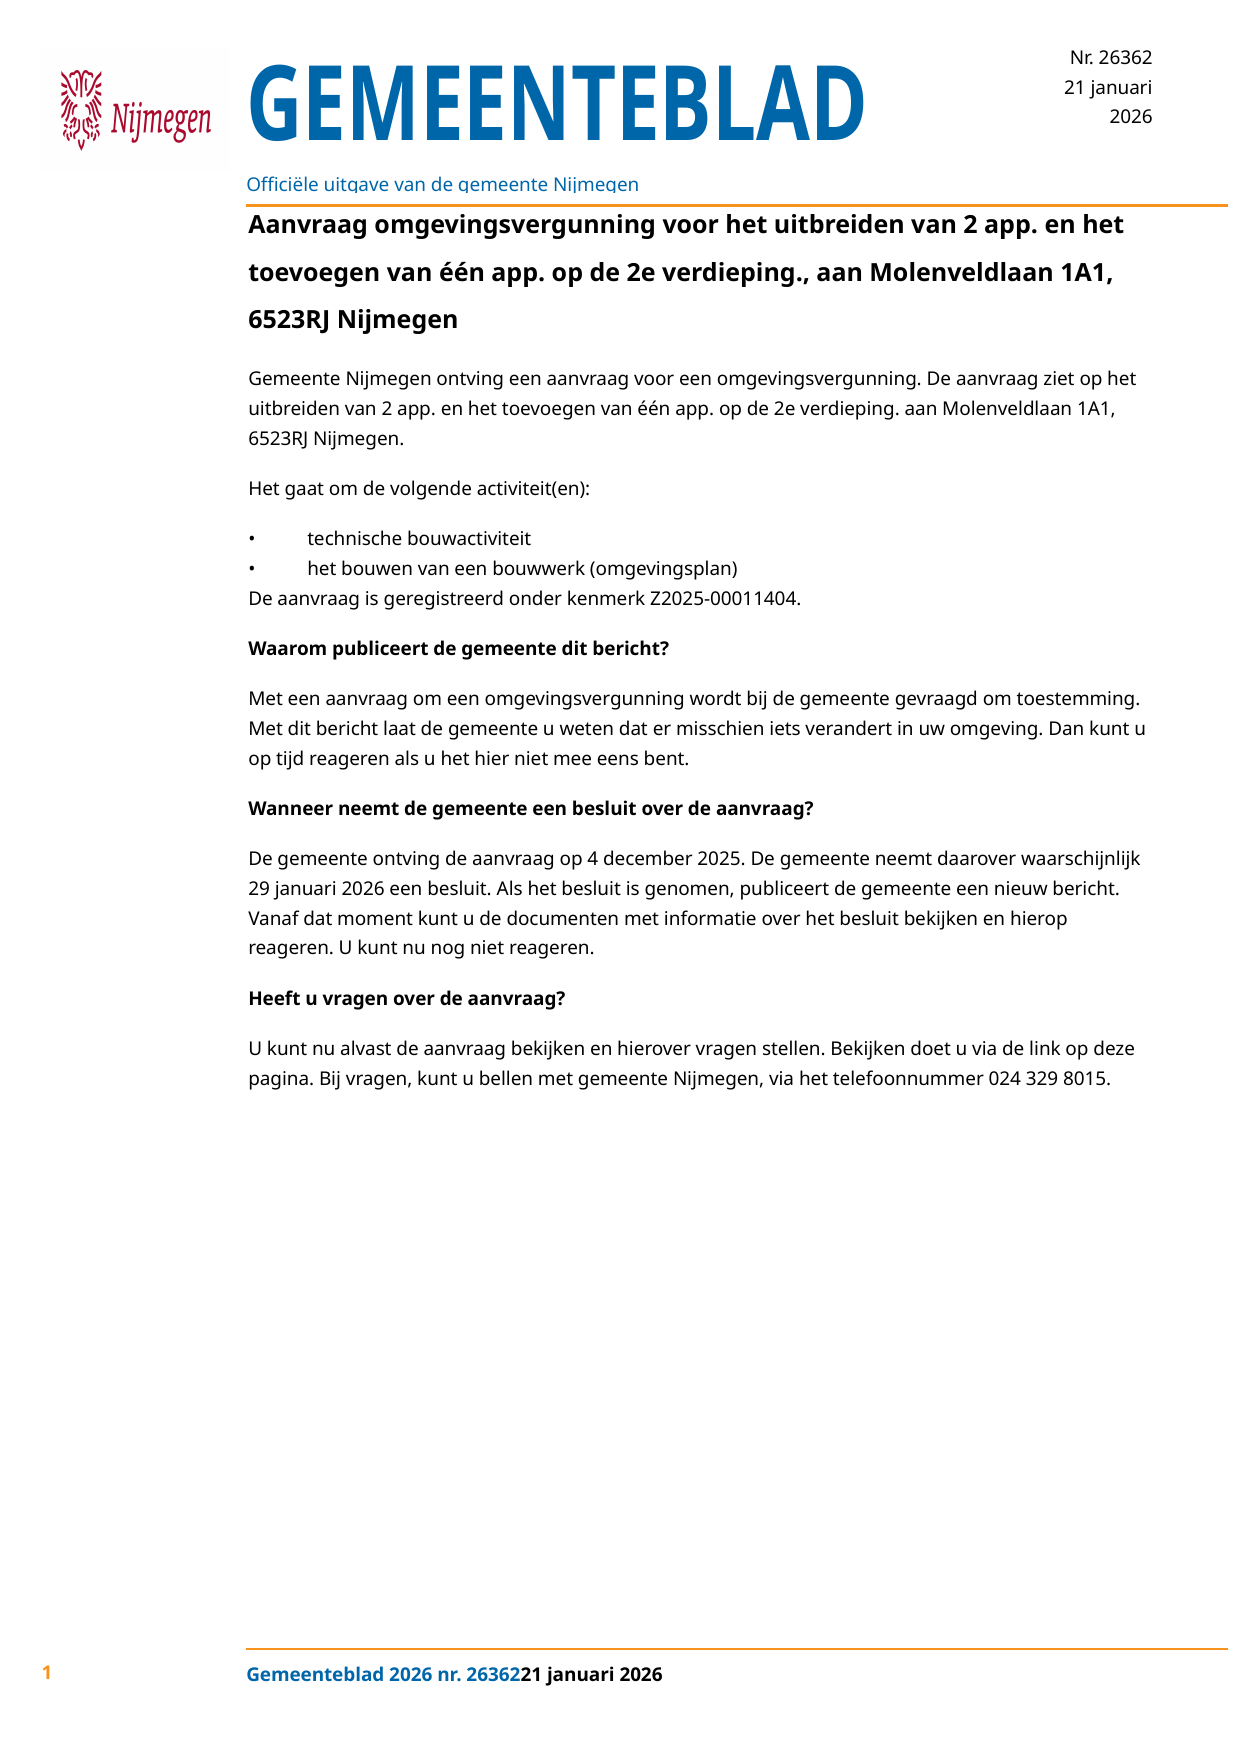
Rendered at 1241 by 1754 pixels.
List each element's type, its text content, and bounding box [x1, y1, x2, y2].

text U kunt nu alvast de aanvraag bekijken en hierover vragen stellen. Bekijken doet u via de link op deze pagina. Bij vragen, kunt u bellen met gemeente Nijmegen, via het telefoonnummer 024 329 8015. [248, 1035, 1152, 1090]
text Het gaat om de volgende activiteit(en): [248, 475, 1152, 501]
text Heeft u vragen over de aanvraag? [248, 985, 1152, 1010]
picture [41, 47, 231, 172]
list het bouwen van een bouwwerk (omgevingsplan) [248, 555, 1152, 581]
text Waarom publiceert de gemeente dit bericht? [248, 635, 1152, 661]
text De aanvraag is geregistreerd onder kenmerk Z2025-00011404. [248, 585, 1152, 610]
list technische bouwactiviteit [248, 526, 1152, 551]
text Met een aanvraag om een omgevingsvergunning wordt bij de gemeente gevraagd om toestemming. Met dit bericht laat de gemeente u weten dat er misschien iets verandert in uw omgeving. Dan kunt u op tijd reageren als u het hier niet mee eens bent. [248, 686, 1152, 770]
text Wanneer neemt de gemeente een besluit over de aanvraag? [248, 795, 1152, 821]
text Aanvraag omgevingsvergunning voor het uitbreiden van 2 app. en het toevoegen van één app. op de 2e verdieping., aan Molenveldlaan 1A1, 6523RJ Nijmegen [248, 207, 1152, 336]
text Gemeente Nijmegen ontving een aanvraag voor een omgevingsvergunning. De aanvraag ziet op het uitbreiden van 2 app. en het toevoegen van één app. op de 2e verdieping. aan Molenveldlaan 1A1, 6523RJ Nijmegen. [248, 366, 1152, 450]
text De gemeente ontving de aanvraag op 4 december 2025. De gemeente neemt daarover waarschijnlijk 29 januari 2026 een besluit. Als het besluit is genomen, publiceert de gemeente een nieuw bericht. Vanaf dat moment kunt u de documenten met informatie over het besluit bekijken en hierop reageren. U kunt nu nog niet reageren. [248, 846, 1152, 960]
